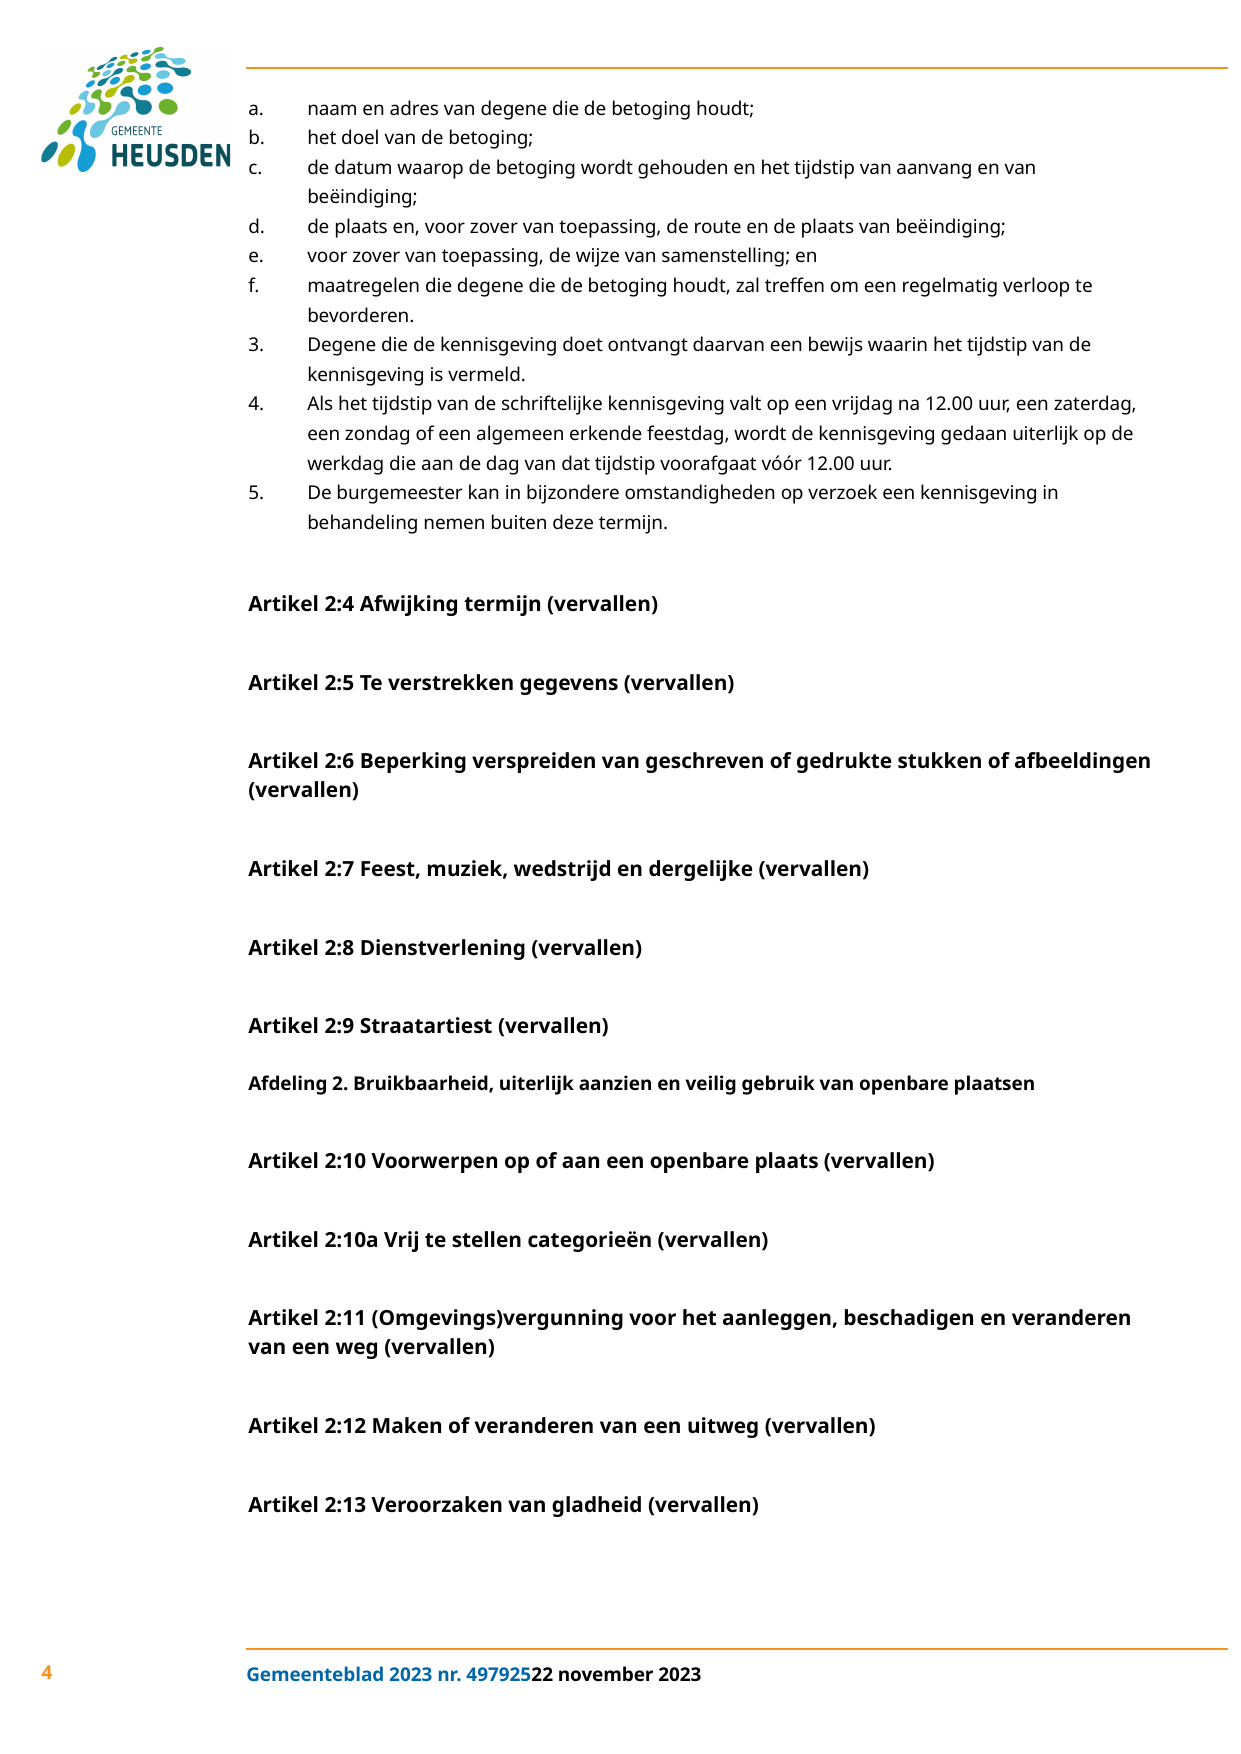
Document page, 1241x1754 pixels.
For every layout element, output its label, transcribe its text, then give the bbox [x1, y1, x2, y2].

text Afdeling 2. Bruikbaarheid, uiterlijk aanzien en veilig gebruik van openbare plaatsen [248, 1070, 1152, 1095]
text Artikel 2:7 Feest, muziek, wedstrijd en dergelijke (vervallen) [248, 854, 1152, 882]
text Artikel 2:13 Veroorzaken van gladheid (vervallen) [248, 1490, 1152, 1518]
picture [41, 47, 231, 172]
text Artikel 2:8 Dienstverlening (vervallen) [248, 933, 1152, 961]
list voor zover van toepassing, de wijze van samenstelling; en [248, 243, 1152, 268]
text Artikel 2:10a Vrij te stellen categorieën (vervallen) [248, 1225, 1152, 1253]
list de datum waarop de betoging wordt gehouden en het tijdstip van aanvang en van beëindiging; [248, 154, 1152, 209]
list naam en adres van degene die de betoging houdt; [248, 95, 1152, 121]
list Als het tijdstip van de schriftelijke kennisgeving valt op een vrijdag na 12.00 uur, een zaterdag, een zondag of een algemeen erkende feestdag, wordt de kennisgeving gedaan uiterlijk op de werkdag die aan de dag van dat tijdstip voorafgaat vóór 12.00 uur. [248, 391, 1152, 476]
list maatregelen die degene die de betoging houdt, zal treffen om een regelmatig verloop te bevorderen. [248, 272, 1152, 328]
list het doel van de betoging; [248, 124, 1152, 150]
text Artikel 2:5 Te verstrekken gegevens (vervallen) [248, 668, 1152, 696]
text Artikel 2:4 Afwijking termijn (vervallen) [248, 589, 1152, 617]
text Artikel 2:10 Voorwerpen op of aan een openbare plaats (vervallen) [248, 1146, 1152, 1174]
list de plaats en, voor zover van toepassing, de route en de plaats van beëindiging; [248, 213, 1152, 239]
text Artikel 2:11 (Omgevings)vergunning voor het aanleggen, beschadigen en veranderen van een weg (vervallen) [248, 1303, 1152, 1360]
list Degene die de kennisgeving doet ontvangt daarvan een bewijs waarin het tijdstip van de kennisgeving is vermeld. [248, 331, 1152, 387]
text Artikel 2:12 Maken of veranderen van een uitweg (vervallen) [248, 1411, 1152, 1439]
text Artikel 2:6 Beperking verspreiden van geschreven of gedrukte stukken of afbeeldingen (vervallen) [248, 747, 1152, 803]
text Artikel 2:9 Straatartiest (vervallen) [248, 1012, 1152, 1040]
list De burgemeester kan in bijzondere omstandigheden op verzoek een kennisgeving in behandeling nemen buiten deze termijn. [248, 479, 1152, 535]
